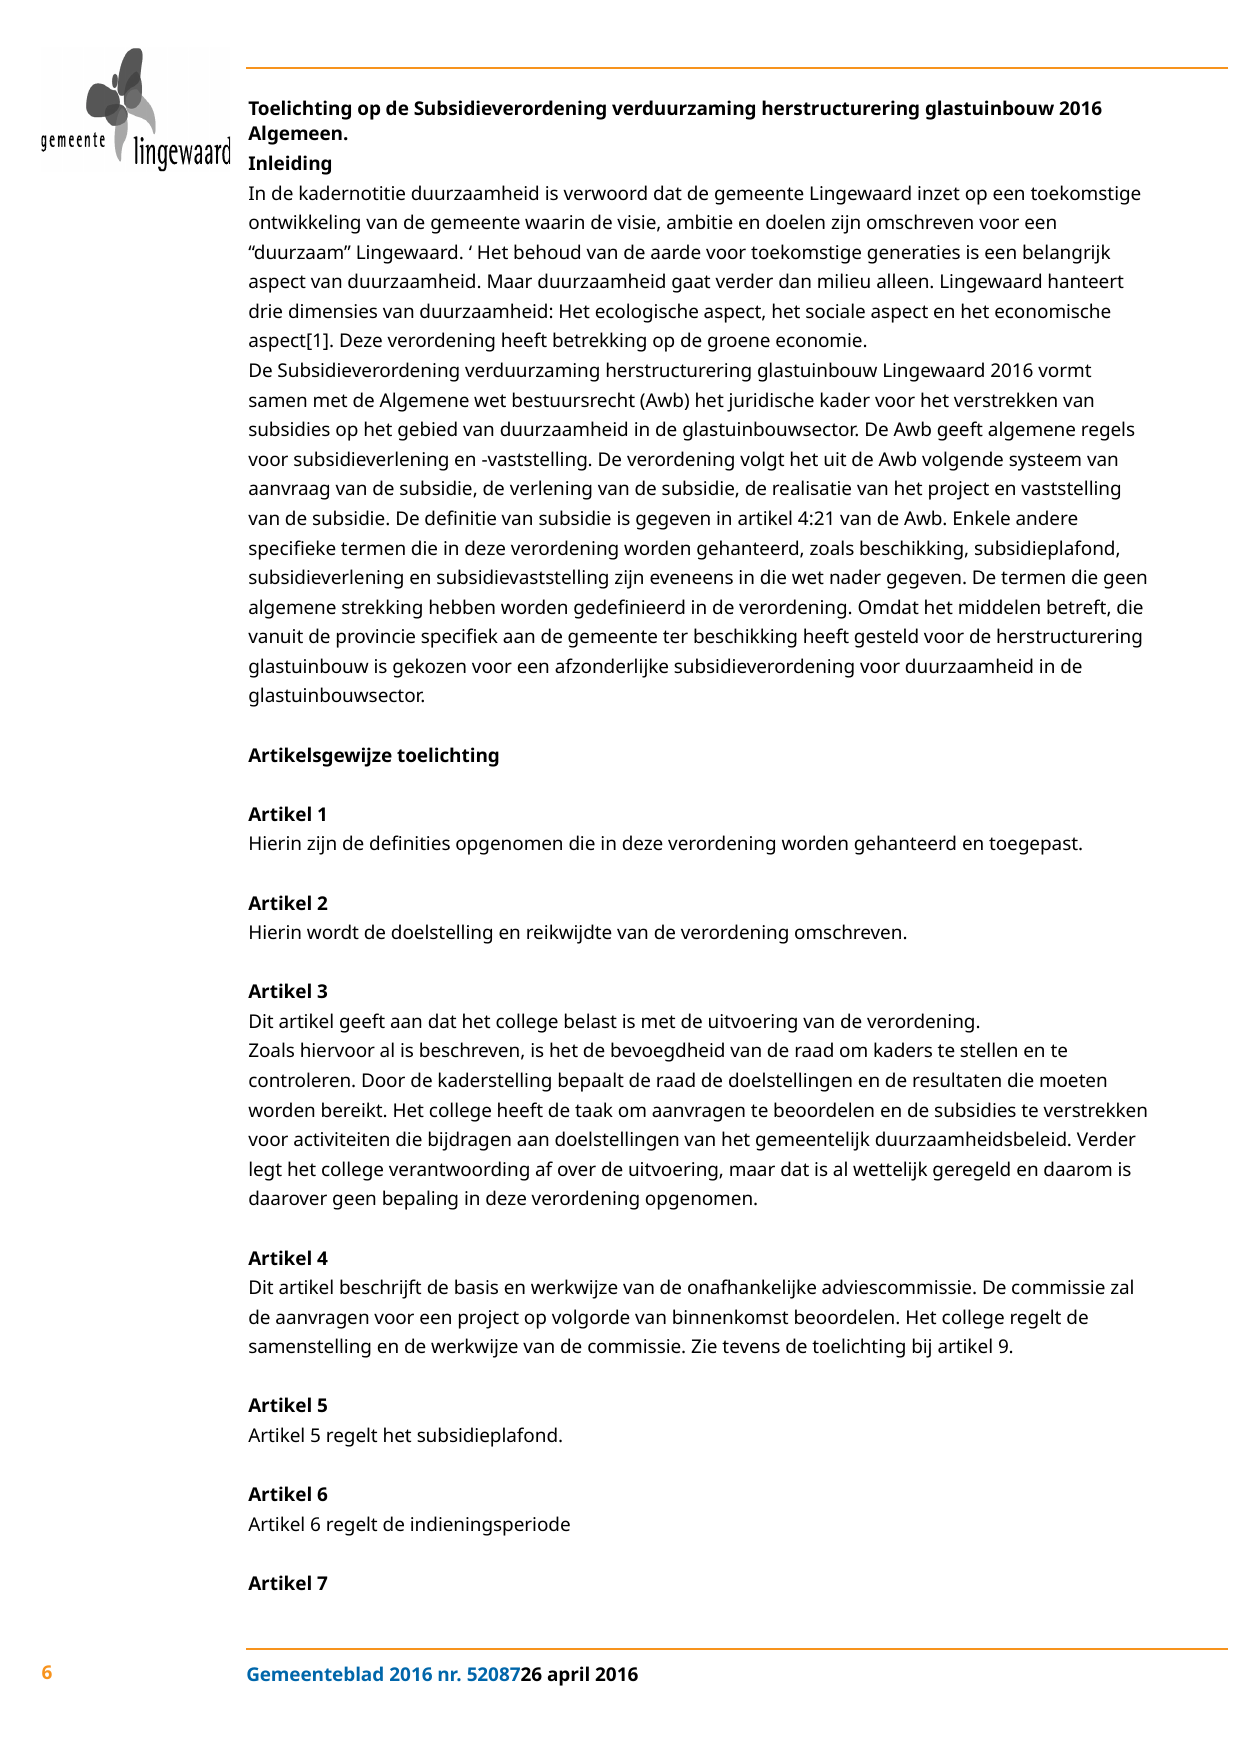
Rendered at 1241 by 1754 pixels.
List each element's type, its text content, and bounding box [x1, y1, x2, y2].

text Toelichting op de Subsidieverordening verduurzaming herstructurering glastuinbouw 2016 [248, 95, 1152, 121]
text Artikel 4 [248, 1245, 1152, 1271]
text Artikel 3 [248, 978, 1152, 1004]
text Dit artikel beschrijft de basis en werkwijze van de onafhankelijke adviescommissie. De commissie zal de aanvragen voor een project op volgorde van binnenkomst beoordelen. Het college regelt de samenstelling en de werkwijze van de commissie. Zie tevens de toelichting bij artikel 9. [248, 1274, 1152, 1359]
text In de kadernotitie duurzaamheid is verwoord dat de gemeente Lingewaard inzet op een toekomstige ontwikkeling van de gemeente waarin de visie, ambitie en doelen zijn omschreven voor een “duurzaam” Lingewaard. ‘ Het behoud van de aarde voor toekomstige generaties is een belangrijk aspect van duurzaamheid. Maar duurzaamheid gaat verder dan milieu alleen. Lingewaard hanteert drie dimensies van duurzaamheid: Het ecologische aspect, het sociale aspect en het economische aspect[1]. Deze verordening heeft betrekking op de groene economie. [248, 180, 1152, 353]
text Artikel 5 [248, 1393, 1152, 1418]
text Hierin wordt de doelstelling en reikwijdte van de verordening omschreven. [248, 919, 1152, 945]
text Artikelsgewijze toelichting [248, 742, 1152, 768]
text Algemeen. [248, 121, 1152, 146]
text Artikel 5 regelt het subsidieplafond. [248, 1422, 1152, 1448]
text Zoals hiervoor al is beschreven, is het de bevoegdheid van de raad om kaders te stellen en te controleren. Door de kaderstelling bepaalt de raad de doelstellingen en de resultaten die moeten worden bereikt. Het college heeft de taak om aanvragen te beoordelen en de subsidies te verstrekken voor activiteiten die bijdragen aan doelstellingen van het gemeentelijk duurzaamheidsbeleid. Verder legt het college verantwoording af over de uitvoering, maar dat is al wettelijk geregeld en daarom is daarover geen bepaling in deze verordening opgenomen. [248, 1038, 1152, 1211]
text De Subsidieverordening verduurzaming herstructurering glastuinbouw Lingewaard 2016 vormt samen met de Algemene wet bestuursrecht (Awb) het juridische kader voor het verstrekken van subsidies op het gebied van duurzaamheid in de glastuinbouwsector. De Awb geeft algemene regels voor subsidieverlening en -vaststelling. De verordening volgt het uit de Awb volgende systeem van aanvraag van de subsidie, de verlening van de subsidie, de realisatie van het project en vaststelling van de subsidie. De definitie van subsidie is gegeven in artikel 4:21 van de Awb. Enkele andere specifieke termen die in deze verordening worden gehanteerd, zoals beschikking, subsidieplafond, subsidieverlening en subsidievaststelling zijn eveneens in die wet nader gegeven. De termen die geen algemene strekking hebben worden gedefinieerd in de verordening. Omdat het middelen betreft, die vanuit de provincie specifiek aan de gemeente ter beschikking heeft gesteld voor de herstructurering glastuinbouw is gekozen voor een afzonderlijke subsidieverordening voor duurzaamheid in de glastuinbouwsector. [248, 357, 1152, 708]
text Artikel 1 [248, 801, 1152, 827]
text Dit artikel geeft aan dat het college belast is met de uitvoering van de verordening. [248, 1008, 1152, 1034]
text Artikel 2 [248, 890, 1152, 916]
text Inleiding [248, 150, 1152, 176]
text Artikel 6 [248, 1481, 1152, 1507]
text Artikel 7 [248, 1570, 1152, 1596]
text Artikel 6 regelt de indieningsperiode [248, 1511, 1152, 1537]
text Hierin zijn de definities opgenomen die in deze verordening worden gehanteerd en toegepast. [248, 831, 1152, 856]
picture [41, 47, 231, 172]
